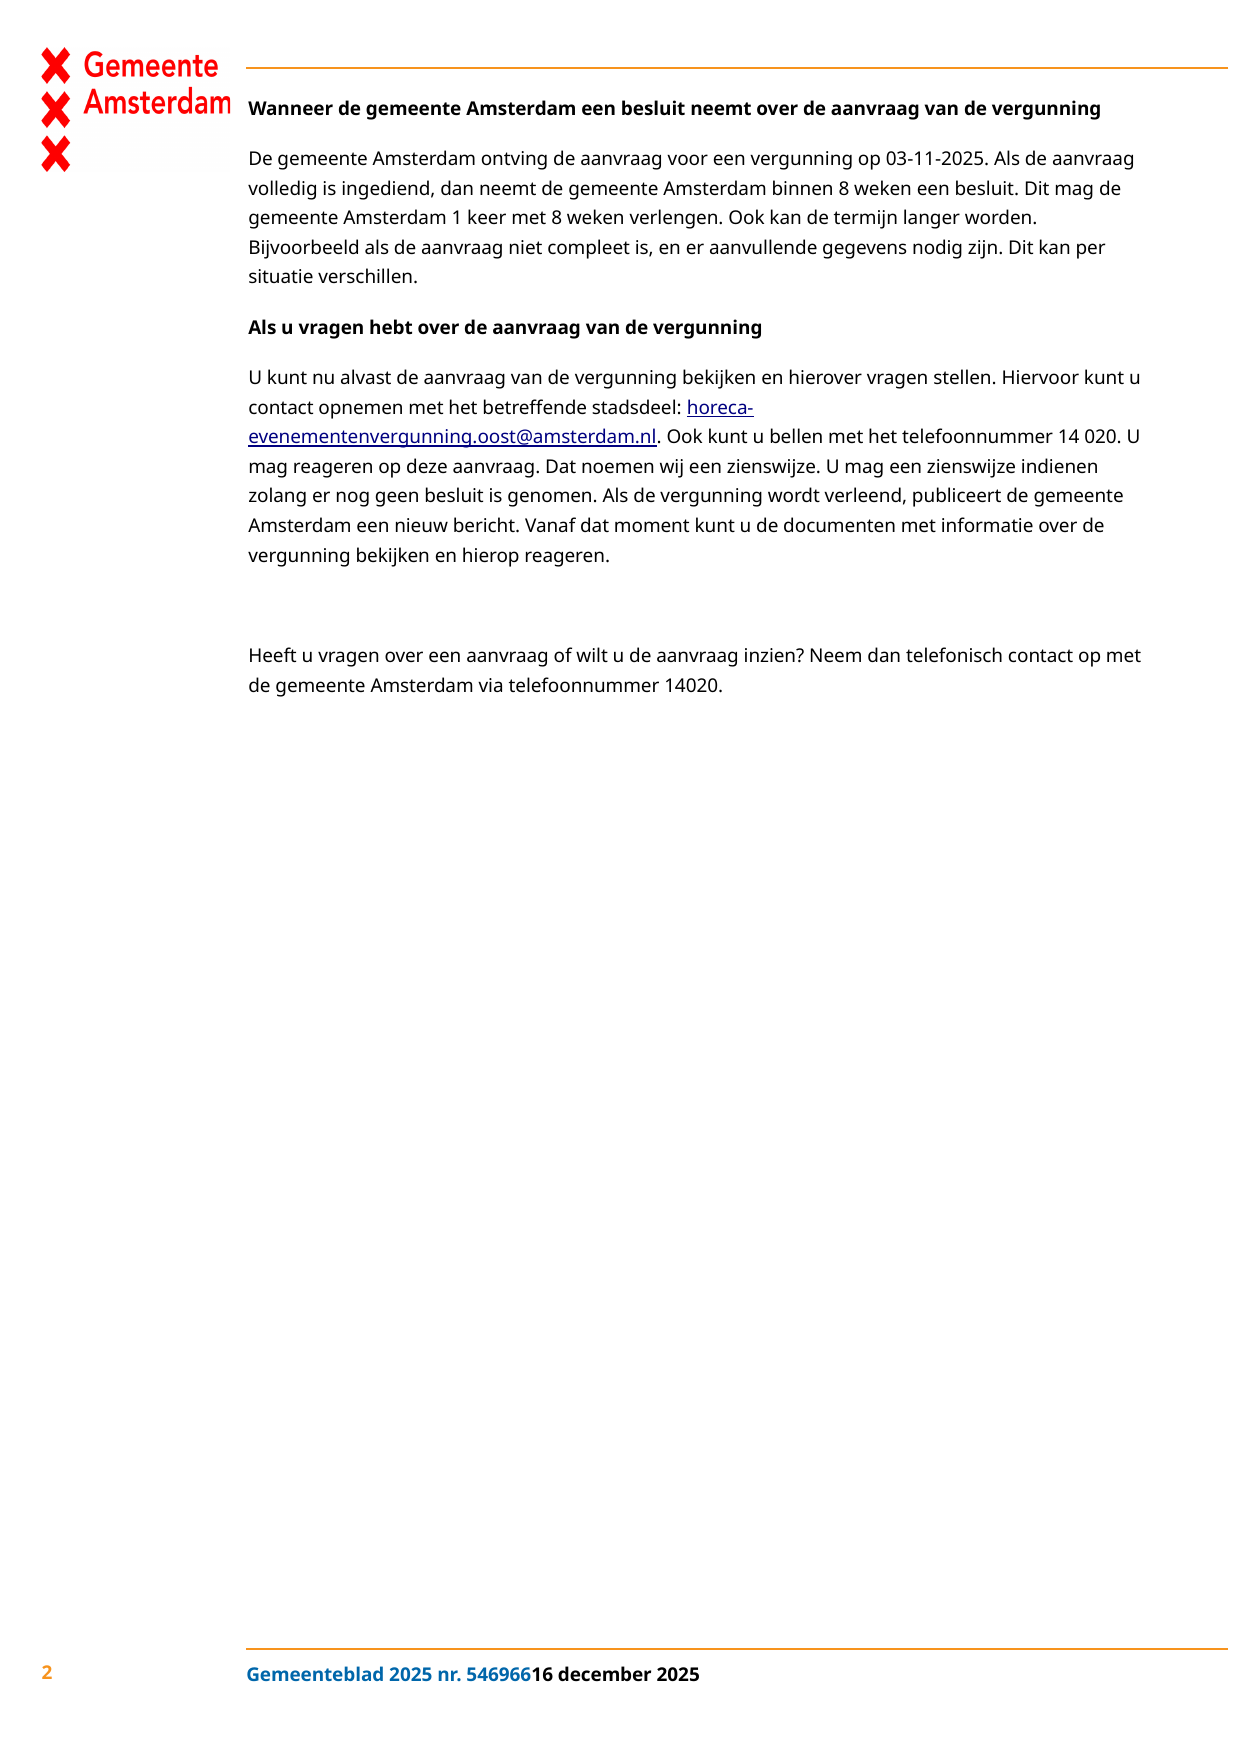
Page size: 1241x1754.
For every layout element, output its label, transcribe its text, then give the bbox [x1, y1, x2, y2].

text Als u vragen hebt over de aanvraag van de vergunning [248, 314, 1152, 340]
text U kunt nu alvast de aanvraag van de vergunning bekijken en hierover vragen stellen. Hiervoor kunt u contact opnemen met het betreffende stadsdeel: horeca-evenementenvergunning.oost@amsterdam.nl. Ook kunt u bellen met het telefoonnummer 14 020. U mag reageren op deze aanvraag. Dat noemen wij een zienswijze. U mag een zienswijze indienen zolang er nog geen besluit is genomen. Als de vergunning wordt verleend, publiceert de gemeente Amsterdam een nieuw bericht. Vanaf dat moment kunt u de documenten met informatie over de vergunning bekijken en hierop reageren. [248, 364, 1152, 568]
text De gemeente Amsterdam ontving de aanvraag voor een vergunning op 03-11-2025. Als de aanvraag volledig is ingediend, dan neemt de gemeente Amsterdam binnen 8 weken een besluit. Dit mag de gemeente Amsterdam 1 keer met 8 weken verlengen. Ook kan de termijn langer worden. Bijvoorbeeld als de aanvraag niet compleet is, en er aanvullende gegevens nodig zijn. Dit kan per situatie verschillen. [248, 145, 1152, 289]
text Heeft u vragen over een aanvraag of wilt u de aanvraag inzien? Neem dan telefonisch contact op met de gemeente Amsterdam via telefoonnummer 14020. [248, 643, 1152, 698]
text Wanneer de gemeente Amsterdam een besluit neemt over de aanvraag van de vergunning [248, 95, 1152, 121]
picture [41, 47, 231, 172]
